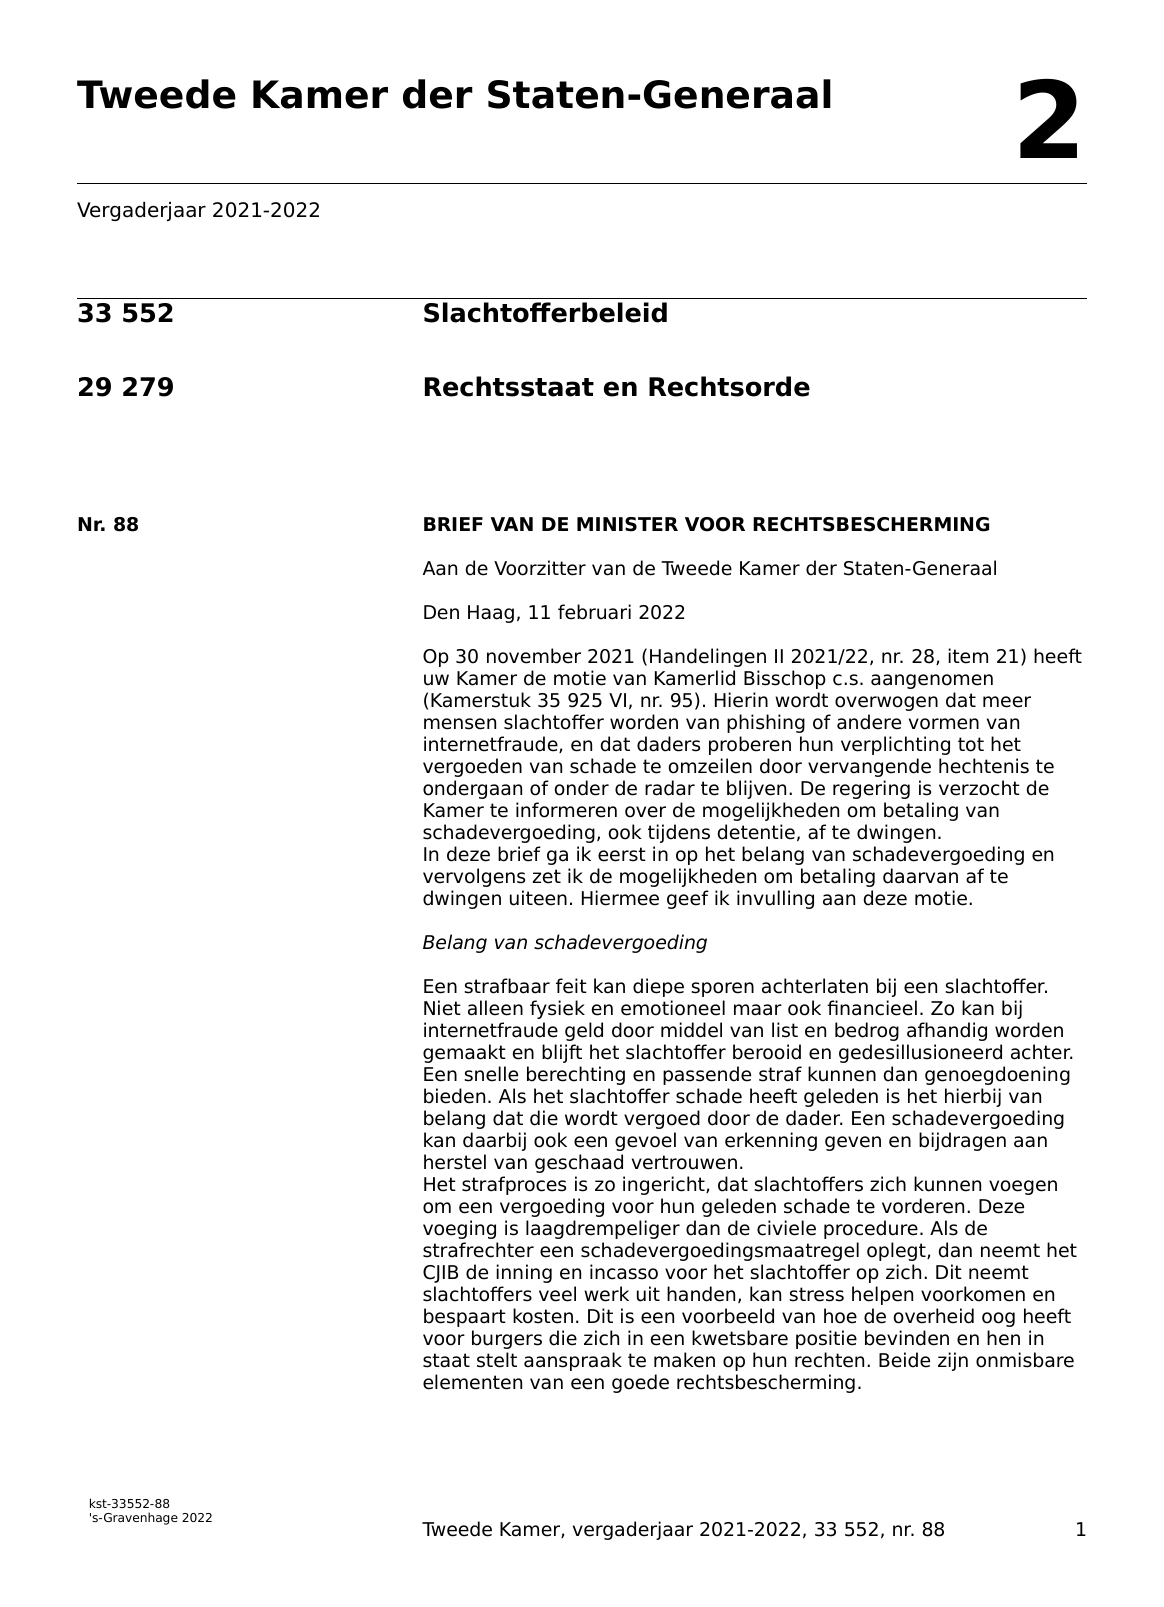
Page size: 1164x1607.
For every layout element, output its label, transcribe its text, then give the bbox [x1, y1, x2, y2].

table_header 2 [886, 59, 1087, 183]
subtitle Nr. 88 BRIEF VAN DE MINISTER VOOR RECHTSBESCHERMING [77, 514, 1087, 536]
text Aan de Voorzitter van de Tweede Kamer der Staten-Generaal [422, 558, 1087, 580]
text 's-Gravenhage 2022 [88, 1511, 323, 1525]
text Een strafbaar feit kan diepe sporen achterlaten bij een slachtoffer. Niet alleen fysiek en emotioneel maar ook financieel. Zo kan bij internetfraude geld door middel van list en bedrog afhandig worden gemaakt en blijft het slachtoffer berooid en gedesillusioneerd achter. Een snelle berechting en passende straf kunnen dan genoegdoening bieden. Als het slachtoffer schade heeft geleden is het hierbij van belang dat die wordt vergoed door de dader. Een schadevergoeding kan daarbij ook een gevoel van erkenning geven en bijdragen aan herstel van geschaad vertrouwen. [422, 976, 1087, 1174]
text Den Haag, 11 februari 2022 [422, 602, 1087, 624]
subtitle Belang van schadevergoeding [422, 932, 1087, 954]
subtitle 33 552 Slachtofferbeleid [77, 299, 1087, 329]
table_header Tweede Kamer der Staten-Generaal [77, 59, 886, 183]
text In deze brief ga ik eerst in op het belang van schadevergoeding en vervolgens zet ik de mogelijkheden om betaling daarvan af te dwingen uiteen. Hiermee geef ik invulling aan deze motie. [422, 844, 1087, 910]
text kst-33552-88 [88, 1497, 323, 1511]
text Het strafproces is zo ingericht, dat slachtoffers zich kunnen voegen om een vergoeding voor hun geleden schade te vorderen. Deze voeging is laagdrempeliger dan de civiele procedure. Als de strafrechter een schadevergoedingsmaatregel oplegt, dan neemt het CJIB de inning en incasso voor het slachtoffer op zich. Dit neemt slachtoffers veel werk uit handen, kan stress helpen voorkomen en bespaart kosten. Dit is een voorbeeld van hoe de overheid oog heeft voor burgers die zich in een kwetsbare positie bevinden en hen in staat stelt aanspraak te maken op hun rechten. Beide zijn onmisbare elementen van een goede rechtsbescherming. [422, 1174, 1087, 1394]
text Op 30 november 2021 (Handelingen II 2021/22, nr. 28, item 21) heeft uw Kamer de motie van Kamerlid Bisschop c.s. aangenomen (Kamerstuk 35 925 VI, nr. 95). Hierin wordt overwogen dat meer mensen slachtoffer worden van phishing of andere vormen van internetfraude, en dat daders proberen hun verplichting tot het vergoeden van schade te omzeilen door vervangende hechtenis te ondergaan of onder de radar te blijven. De regering is verzocht de Kamer te informeren over de mogelijkheden om betaling van schadevergoeding, ook tijdens detentie, af te dwingen. [422, 646, 1087, 844]
subtitle 29 279 Rechtsstaat en Rechtsorde [77, 373, 1087, 403]
table_cell Vergaderjaar 2021-2022 [77, 184, 1087, 298]
